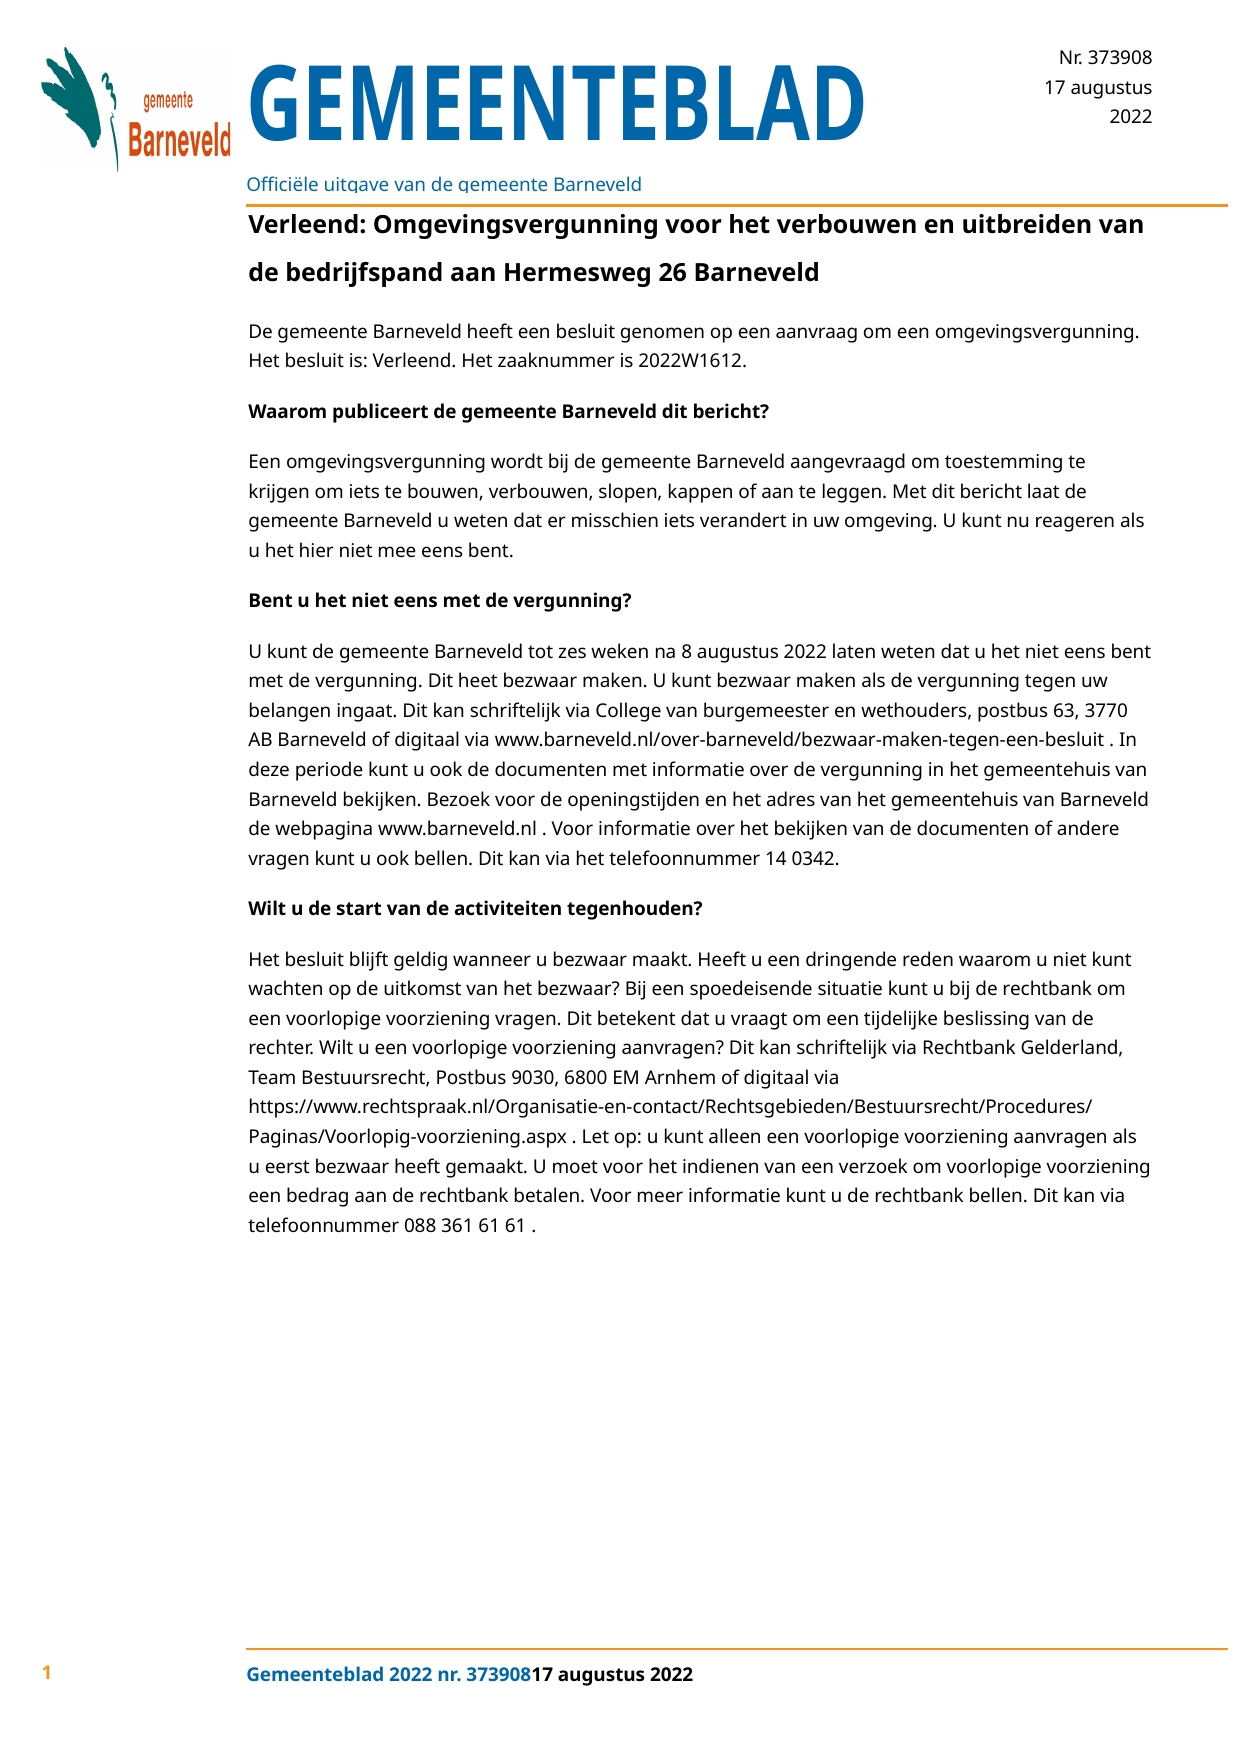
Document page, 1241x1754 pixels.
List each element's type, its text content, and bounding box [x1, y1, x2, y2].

text Wilt u de start van de activiteiten tegenhouden? [248, 895, 1152, 921]
picture [41, 47, 231, 172]
text Waarom publiceert de gemeente Barneveld dit bericht? [248, 398, 1152, 424]
text Het besluit blijft geldig wanneer u bezwaar maakt. Heeft u een dringende reden waarom u niet kunt wachten op de uitkomst van het bezwaar? Bij een spoedeisende situatie kunt u bij de rechtbank om een voorlopige voorziening vragen. Dit betekent dat u vraagt om een tijdelijke beslissing van de rechter. Wilt u een voorlopige voorziening aanvragen? Dit kan schriftelijk via Rechtbank Gelderland, Team Bestuursrecht, Postbus 9030, 6800 EM Arnhem of digitaal via https://www.rechtspraak.nl/Organisatie-en-contact/Rechtsgebieden/Bestuursrecht/Procedures/Paginas/Voorlopig-voorziening.aspx . Let op: u kunt alleen een voorlopige voorziening aanvragen als u eerst bezwaar heeft gemaakt. U moet voor het indienen van een verzoek om voorlopige voorziening een bedrag aan de rechtbank betalen. Voor meer informatie kunt u de rechtbank bellen. Dit kan via telefoonnummer 088 361 61 61 . [248, 946, 1152, 1238]
text De gemeente Barneveld heeft een besluit genomen op een aanvraag om een omgevingsvergunning. Het besluit is: Verleend. Het zaaknummer is 2022W1612. [248, 318, 1152, 373]
text Verleend: Omgevingsvergunning voor het verbouwen en uitbreiden van de bedrijfspand aan Hermesweg 26 Barneveld [248, 207, 1152, 288]
text Een omgevingsvergunning wordt bij de gemeente Barneveld aangevraagd om toestemming te krijgen om iets te bouwen, verbouwen, slopen, kappen of aan te leggen. Met dit bericht laat de gemeente Barneveld u weten dat er misschien iets verandert in uw omgeving. U kunt nu reageren als u het hier niet mee eens bent. [248, 448, 1152, 563]
text Bent u het niet eens met de vergunning? [248, 587, 1152, 613]
text U kunt de gemeente Barneveld tot zes weken na 8 augustus 2022 laten weten dat u het niet eens bent met de vergunning. Dit heet bezwaar maken. U kunt bezwaar maken als de vergunning tegen uw belangen ingaat. Dit kan schriftelijk via College van burgemeester en wethouders, postbus 63, 3770 AB Barneveld of digitaal via www.barneveld.nl/over-barneveld/bezwaar-maken-tegen-een-besluit . In deze periode kunt u ook de documenten met informatie over de vergunning in het gemeentehuis van Barneveld bekijken. Bezoek voor de openingstijden en het adres van het gemeentehuis van Barneveld de webpagina www.barneveld.nl . Voor informatie over het bekijken van de documenten of andere vragen kunt u ook bellen. Dit kan via het telefoonnummer 14 0342. [248, 638, 1152, 871]
